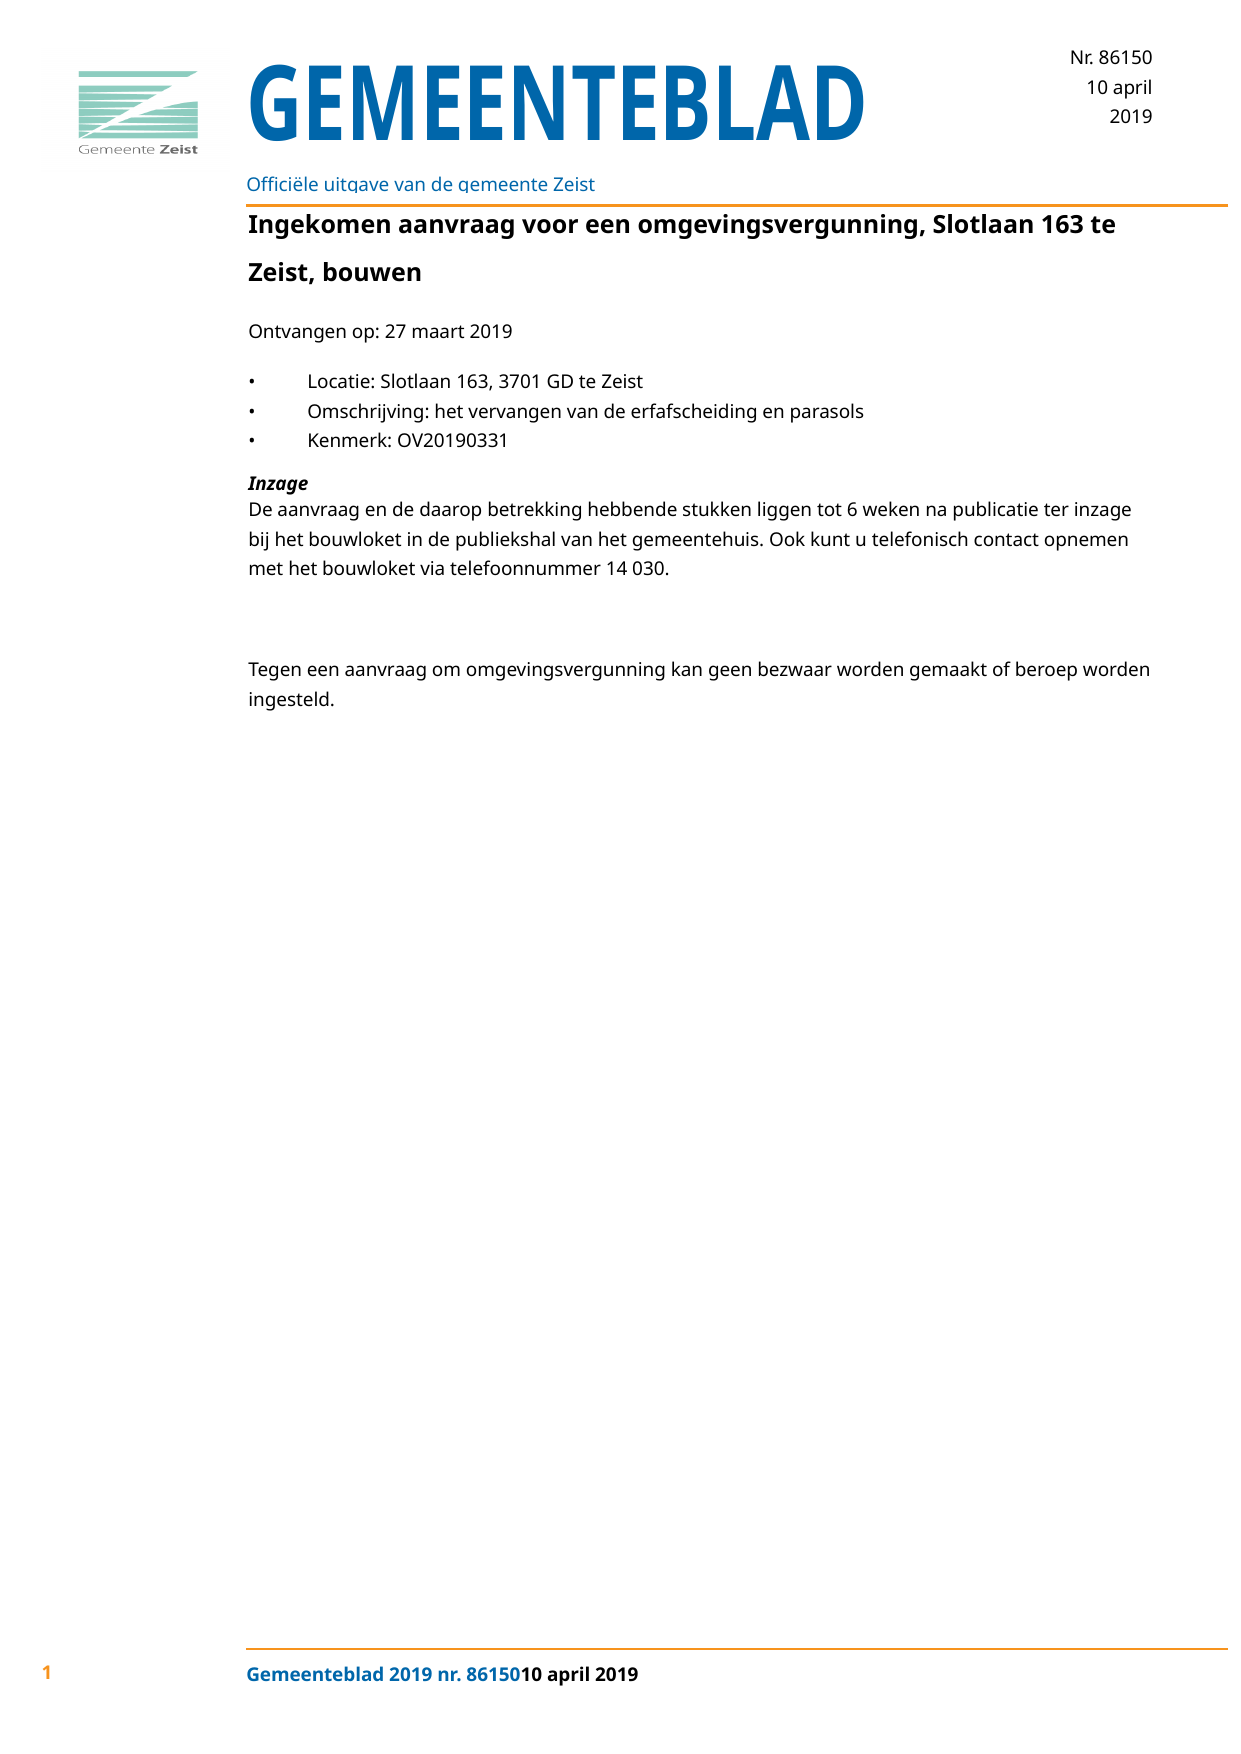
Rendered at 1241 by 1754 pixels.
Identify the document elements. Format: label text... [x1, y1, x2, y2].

text De aanvraag en de daarop betrekking hebbende stukken liggen tot 6 weken na publicatie ter inzage bij het bouwloket in de publiekshal van het gemeentehuis. Ook kunt u telefonisch contact opnemen met het bouwloket via telefoonnummer 14 030. [248, 496, 1152, 581]
list Kenmerk: OV20190331 [248, 427, 1152, 453]
text Tegen een aanvraag om omgevingsvergunning kan geen bezwaar worden gemaakt of beroep worden ingesteld. [248, 656, 1152, 712]
text Ontvangen op: 27 maart 2019 [248, 318, 1152, 344]
text Inzage [248, 471, 1152, 496]
text Ingekomen aanvraag voor een omgevingsvergunning, Slotlaan 163 te Zeist, bouwen [248, 207, 1152, 288]
list Locatie: Slotlaan 163, 3701 GD te Zeist [248, 368, 1152, 394]
picture [41, 47, 231, 172]
list Omschrijving: het vervangen van de erfafscheiding en parasols [248, 398, 1152, 424]
